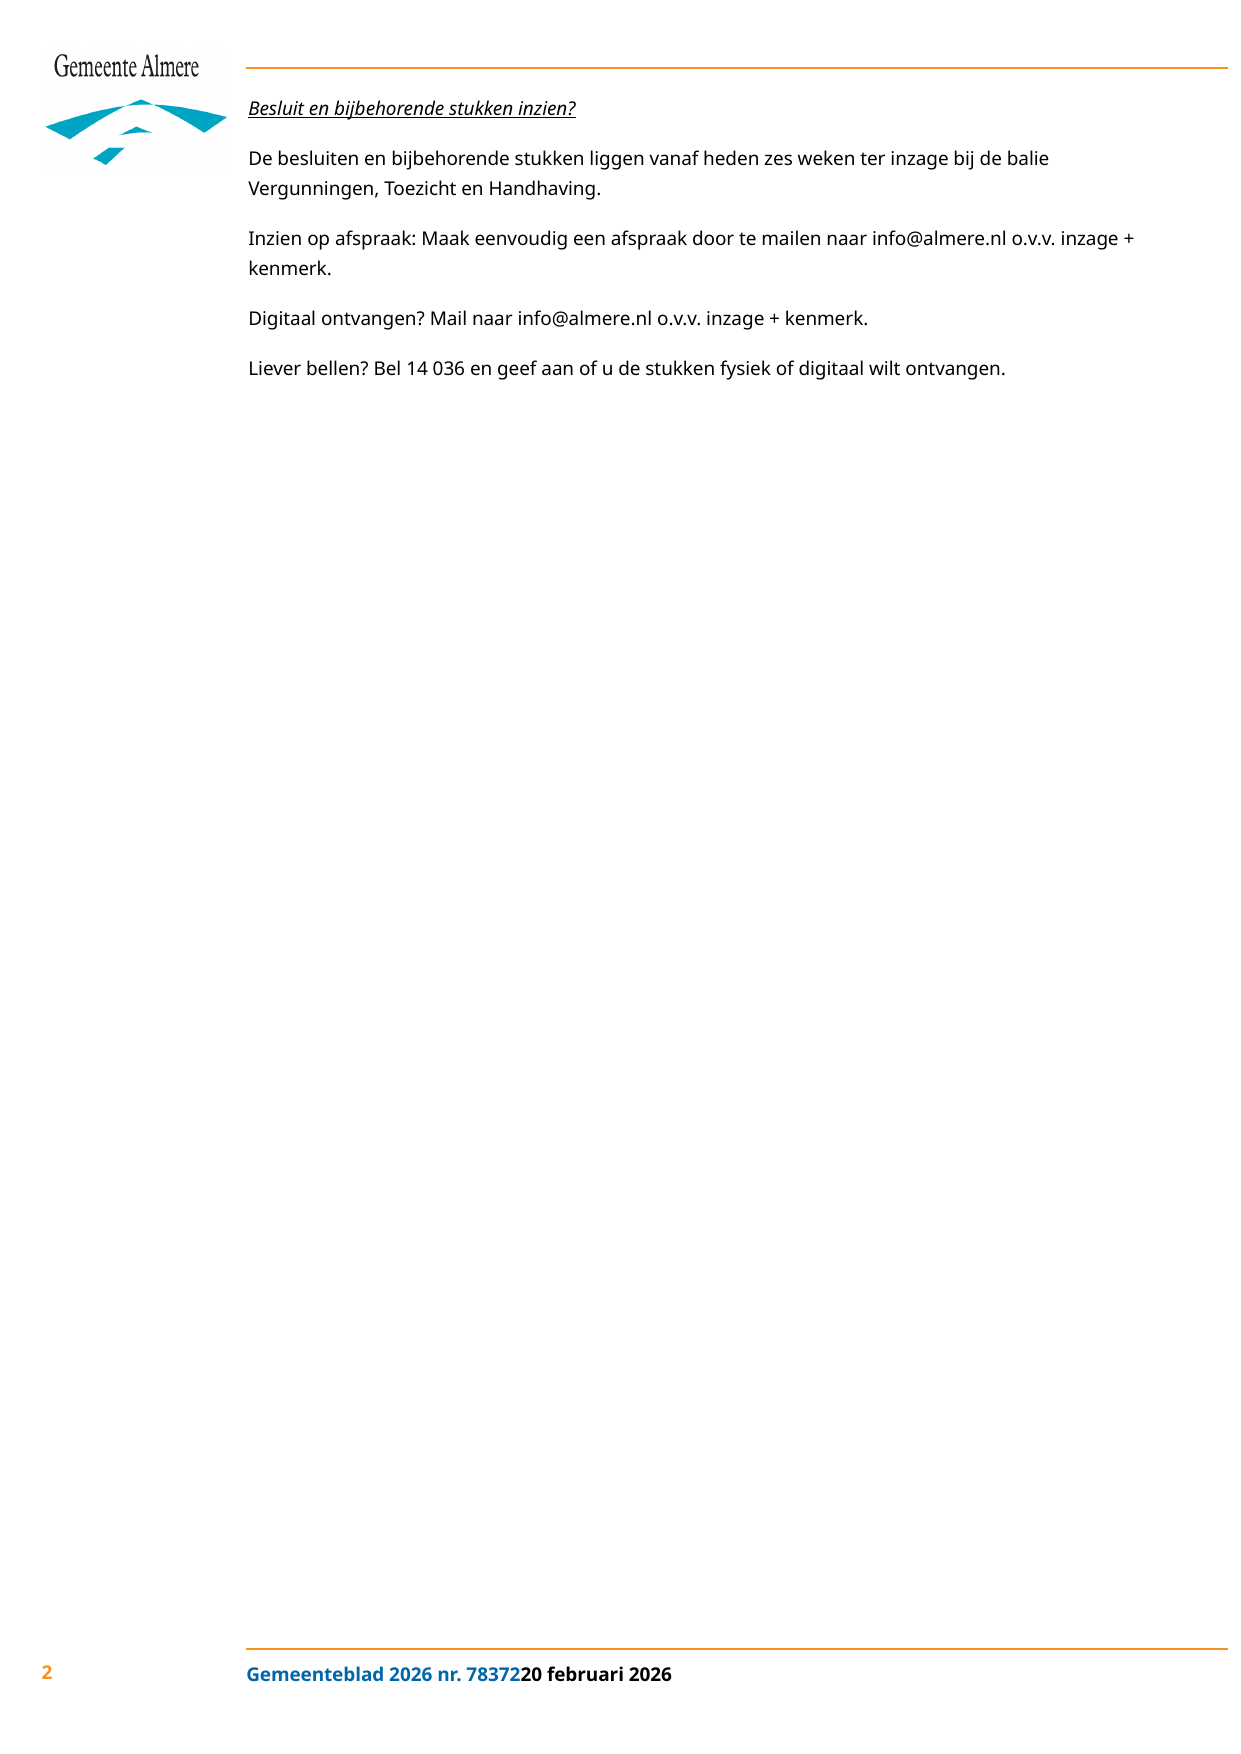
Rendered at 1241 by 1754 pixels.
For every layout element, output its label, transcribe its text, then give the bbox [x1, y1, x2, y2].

text Liever bellen? Bel 14 036 en geef aan of u de stukken fysiek of digitaal wilt ontvangen. [248, 356, 1152, 381]
text Digitaal ontvangen? Mail naar info@almere.nl o.v.v. inzage + kenmerk. [248, 305, 1152, 331]
text Inzien op afspraak: Maak eenvoudig een afspraak door te mailen naar info@almere.nl o.v.v. inzage + kenmerk. [248, 225, 1152, 281]
text Besluit en bijbehorende stukken inzien? [248, 95, 1152, 121]
text De besluiten en bijbehorende stukken liggen vanaf heden zes weken ter inzage bij de balie Vergunningen, Toezicht en Handhaving. [248, 145, 1152, 201]
picture [41, 47, 231, 172]
